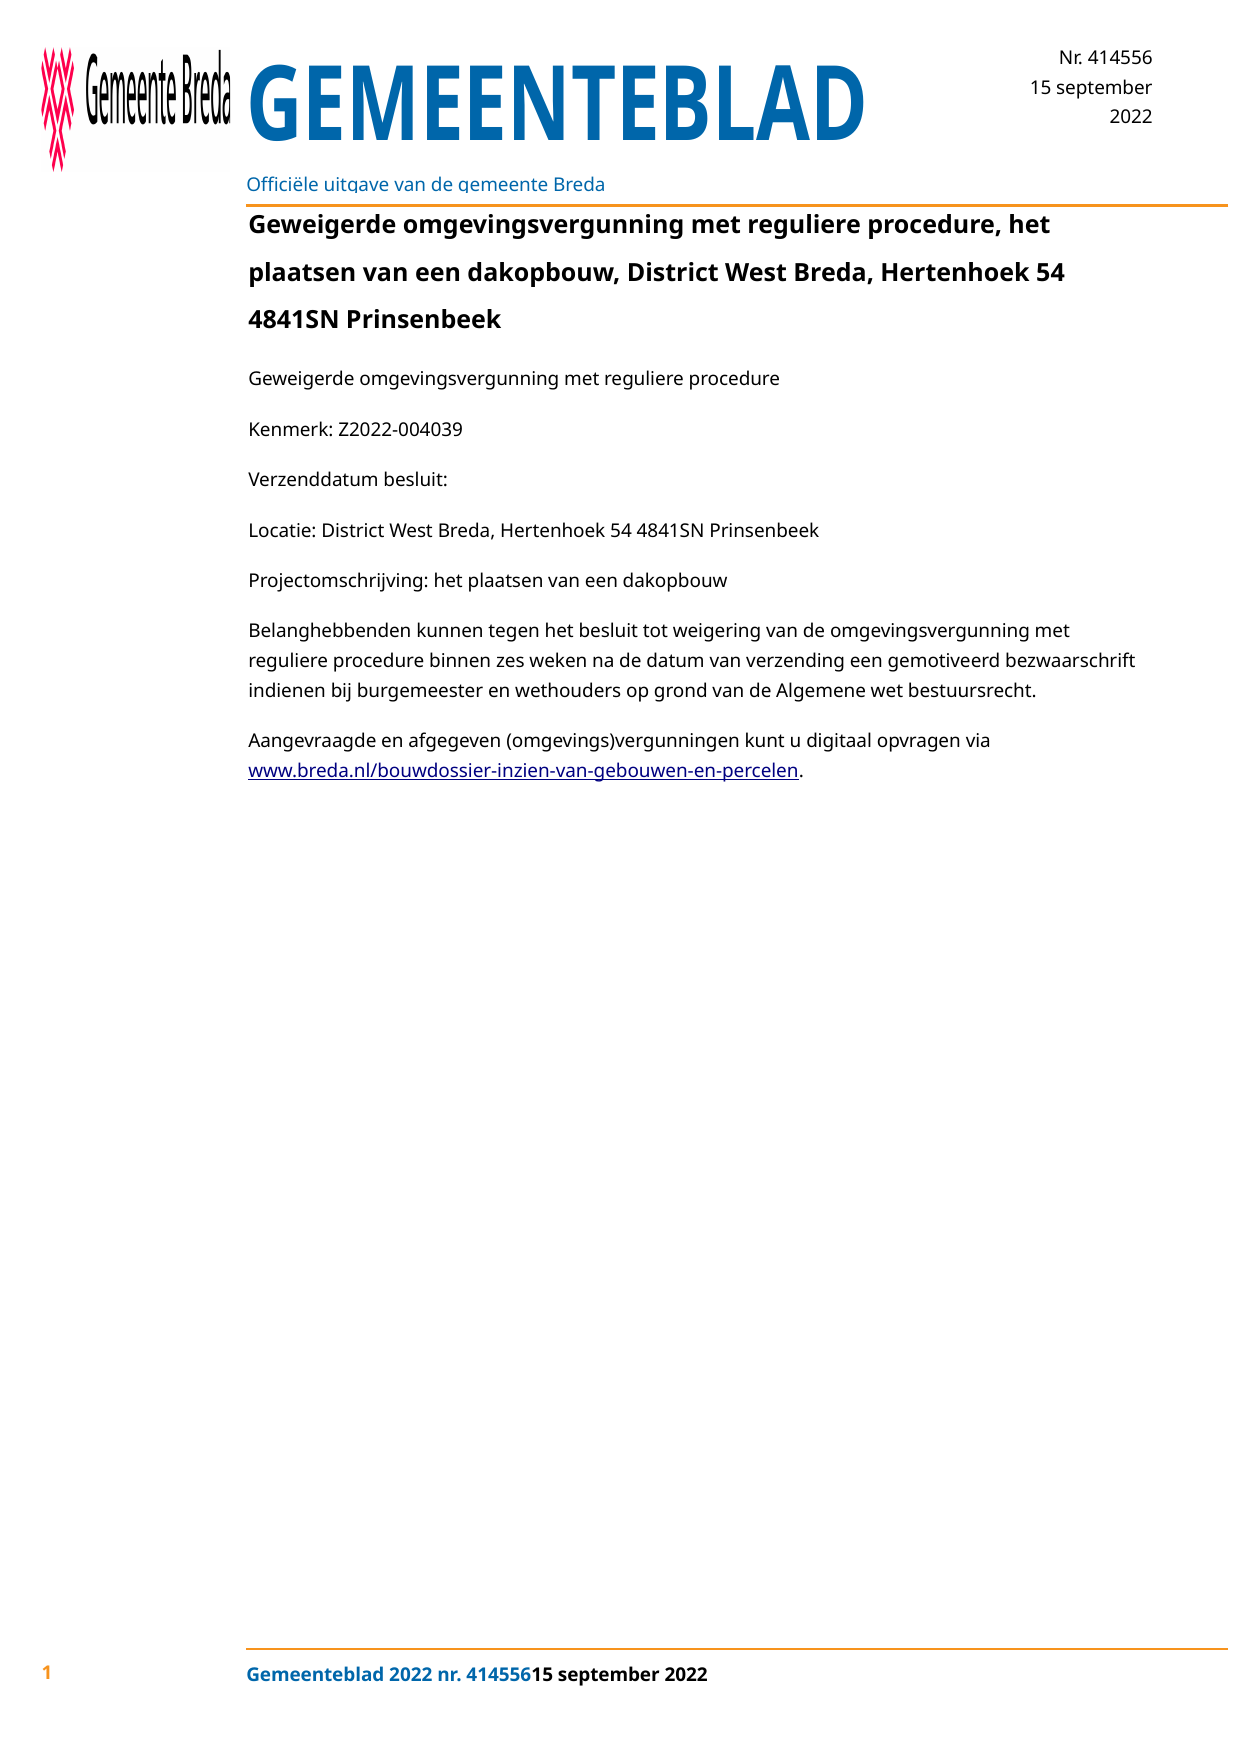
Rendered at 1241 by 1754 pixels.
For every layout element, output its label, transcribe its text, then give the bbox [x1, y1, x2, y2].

text Geweigerde omgevingsvergunning met reguliere procedure, het plaatsen van een dakopbouw, District West Breda, Hertenhoek 54 4841SN Prinsenbeek [248, 207, 1152, 336]
text Kenmerk: Z2022-004039 [248, 416, 1152, 442]
text Aangevraagde en afgegeven (omgevings)vergunningen kunt u digitaal opvragen via www.breda.nl/bouwdossier-inzien-van-gebouwen-en-percelen. [248, 727, 1152, 782]
text Belanghebbenden kunnen tegen het besluit tot weigering van de omgevingsvergunning met reguliere procedure binnen zes weken na de datum van verzending een gemotiveerd bezwaarschrift indienen bij burgemeester en wethouders op grond van de Algemene wet bestuursrecht. [248, 618, 1152, 702]
text Locatie: District West Breda, Hertenhoek 54 4841SN Prinsenbeek [248, 517, 1152, 542]
text Verzenddatum besluit: [248, 466, 1152, 492]
text Projectomschrijving: het plaatsen van een dakopbouw [248, 567, 1152, 593]
picture [41, 47, 231, 172]
text Geweigerde omgevingsvergunning met reguliere procedure [248, 366, 1152, 391]
